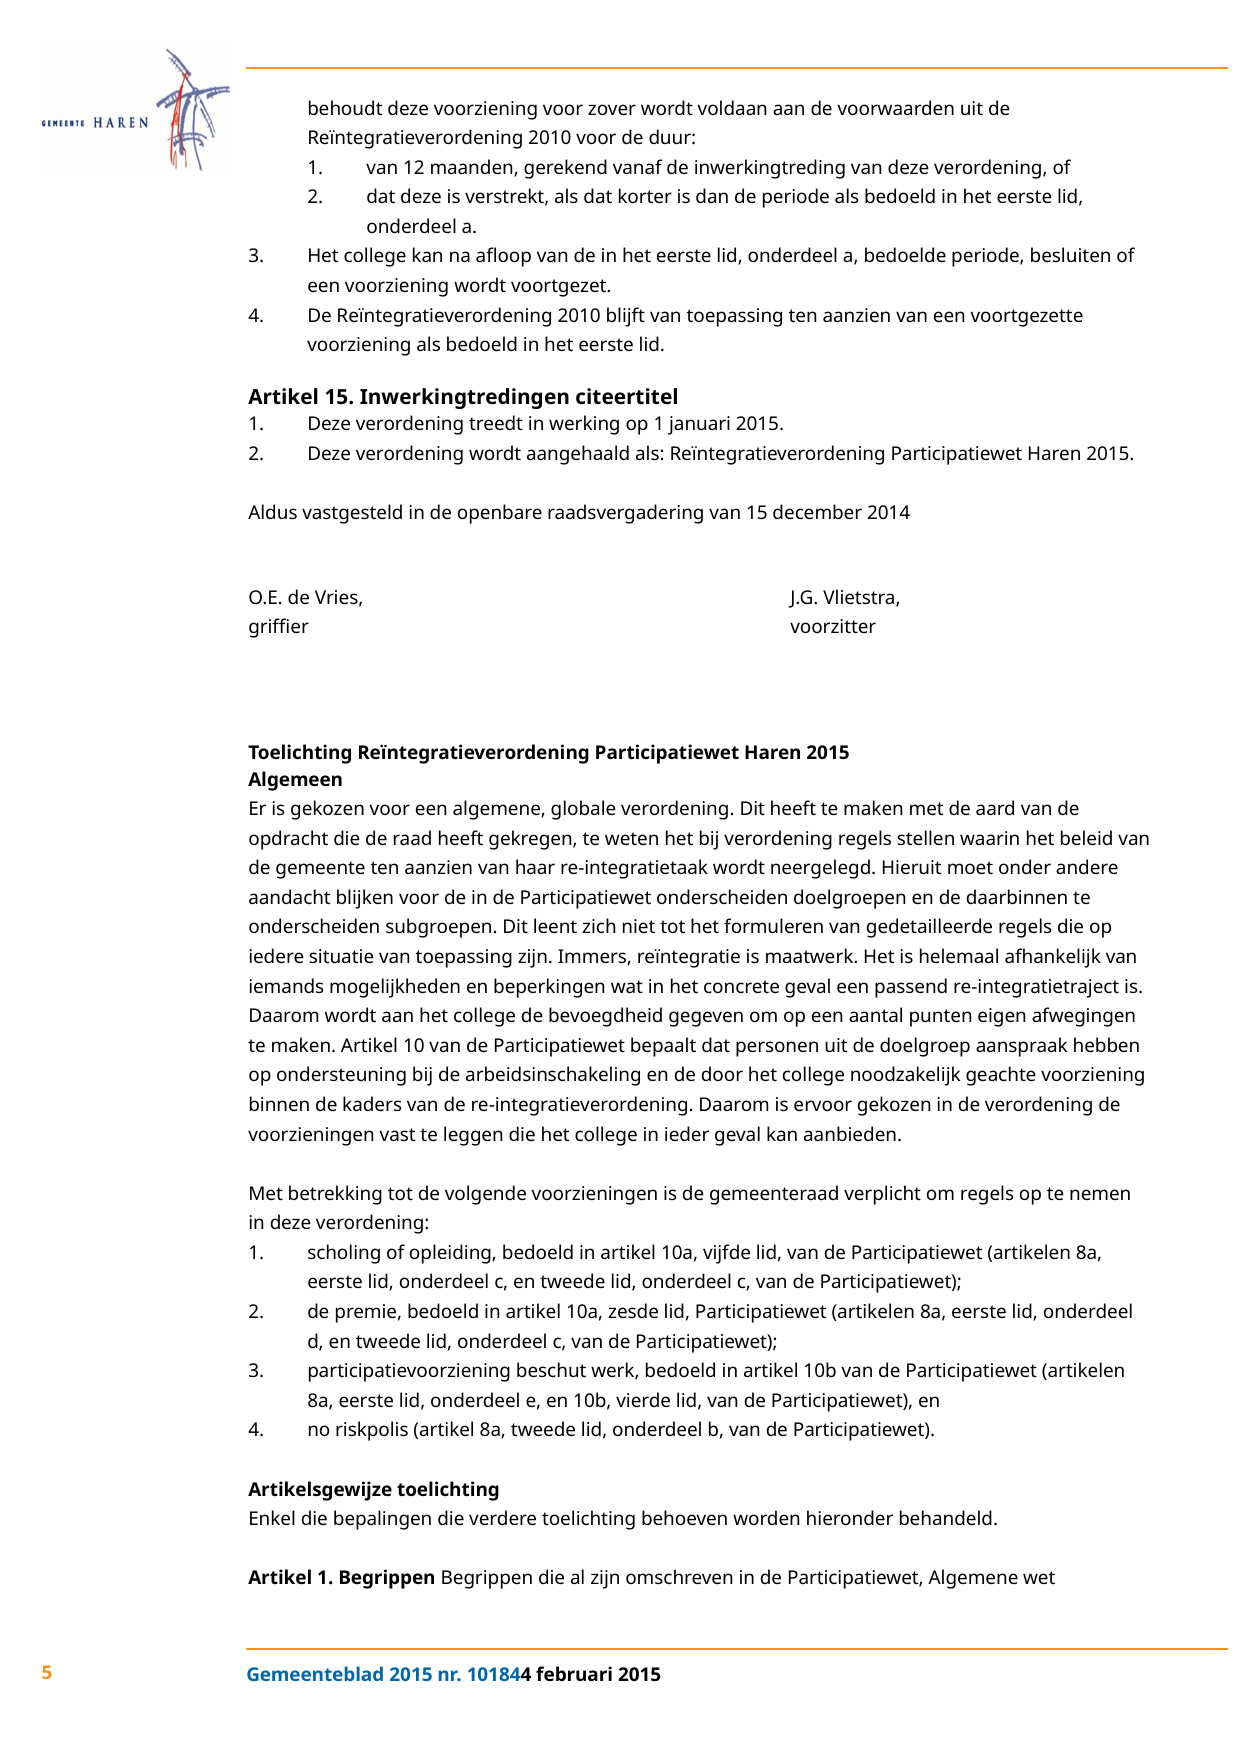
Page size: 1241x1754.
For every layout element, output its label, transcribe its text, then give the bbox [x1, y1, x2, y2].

text Artikelsgewijze toelichting [248, 1476, 1152, 1501]
text Enkel die bepalingen die verdere toelichting behoeven worden hieronder behandeld. [248, 1505, 1152, 1531]
list Deze verordening treedt in werking op 1 januari 2015. [248, 410, 1152, 436]
text Toelichting Reïntegratieverordening Participatiewet Haren 2015 [248, 737, 1152, 766]
table_header J.G. Vlietstra, voorzitter [790, 584, 1152, 639]
text Artikel 1. Begrippen Begrippen die al zijn omschreven in de Participatiewet, Algemene wet [248, 1564, 1152, 1590]
table_header [609, 584, 790, 639]
text Er is gekozen voor een algemene, globale verordening. Dit heeft te maken met de aard van de opdracht die de raad heeft gekregen, te weten het bij verordening regels stellen waarin het beleid van de gemeente ten aanzien van haar re-integratietaak wordt neergelegd. Hieruit moet onder andere aandacht blijken voor de in de Participatiewet onderscheiden doelgroepen en de daarbinnen te onderscheiden subgroepen. Dit leent zich niet tot het formuleren van gedetailleerde regels die op iedere situatie van toepassing zijn. Immers, reïntegratie is maatwerk. Het is helemaal afhankelijk van iemands mogelijkheden en beperkingen wat in het concrete geval een passend re-integratietraject is. Daarom wordt aan het college de bevoegdheid gegeven om op een aantal punten eigen afwegingen te maken. Artikel 10 van de Participatiewet bepaalt dat personen uit de doelgroep aanspraak hebben op ondersteuning bij de arbeidsinschakeling en de door het college noodzakelijk geachte voorziening binnen de kaders van de re-integratieverordening. Daarom is ervoor gekozen in de verordening de voorzieningen vast te leggen die het college in ieder geval kan aanbieden. [248, 795, 1152, 1146]
text Met betrekking tot de volgende voorzieningen is de gemeenteraad verplicht om regels op te nemen in deze verordening: [248, 1180, 1152, 1235]
list De Reïntegratieverordening 2010 blijft van toepassing ten aanzien van een voortgezette voorziening als bedoeld in het eerste lid. [248, 302, 1152, 357]
picture [41, 47, 231, 172]
text Algemeen [248, 766, 1152, 791]
list participatievoorziening beschut werk, bedoeld in artikel 10b van de Participatiewet (artikelen 8a, eerste lid, onderdeel e, en 10b, vierde lid, van de Participatiewet), en [248, 1357, 1152, 1413]
list no riskpolis (artikel 8a, tweede lid, onderdeel b, van de Participatiewet). [248, 1417, 1152, 1442]
table_header O.E. de Vries, griffier [248, 584, 609, 639]
list scholing of opleiding, bedoeld in artikel 10a, vijfde lid, van de Participatiewet (artikelen 8a, eerste lid, onderdeel c, en tweede lid, onderdeel c, van de Participatiewet); [248, 1239, 1152, 1294]
list Deze verordening wordt aangehaald als: Reïntegratieverordening Participatiewet Haren 2015. [248, 440, 1152, 466]
list van 12 maanden, gerekend vanaf de inwerkingtreding van deze verordening, of [307, 154, 1152, 180]
list dat deze is verstrekt, als dat korter is dan de periode als bedoeld in het eerste lid, onderdeel a. [307, 183, 1152, 239]
list Het college kan na afloop van de in het eerste lid, onderdeel a, bedoelde periode, besluiten of een voorziening wordt voortgezet. [248, 243, 1152, 298]
text Artikel 15. Inwerkingtredingen citeertitel [248, 382, 1152, 410]
list de premie, bedoeld in artikel 10a, zesde lid, Participatiewet (artikelen 8a, eerste lid, onderdeel d, en tweede lid, onderdeel c, van de Participatiewet); [248, 1298, 1152, 1353]
text Aldus vastgesteld in de openbare raadsvergadering van 15 december 2014 [248, 499, 1152, 525]
list behoudt deze voorziening voor zover wordt voldaan aan de voorwaarden uit de Reïntegratieverordening 2010 voor de duur: [248, 95, 1152, 150]
